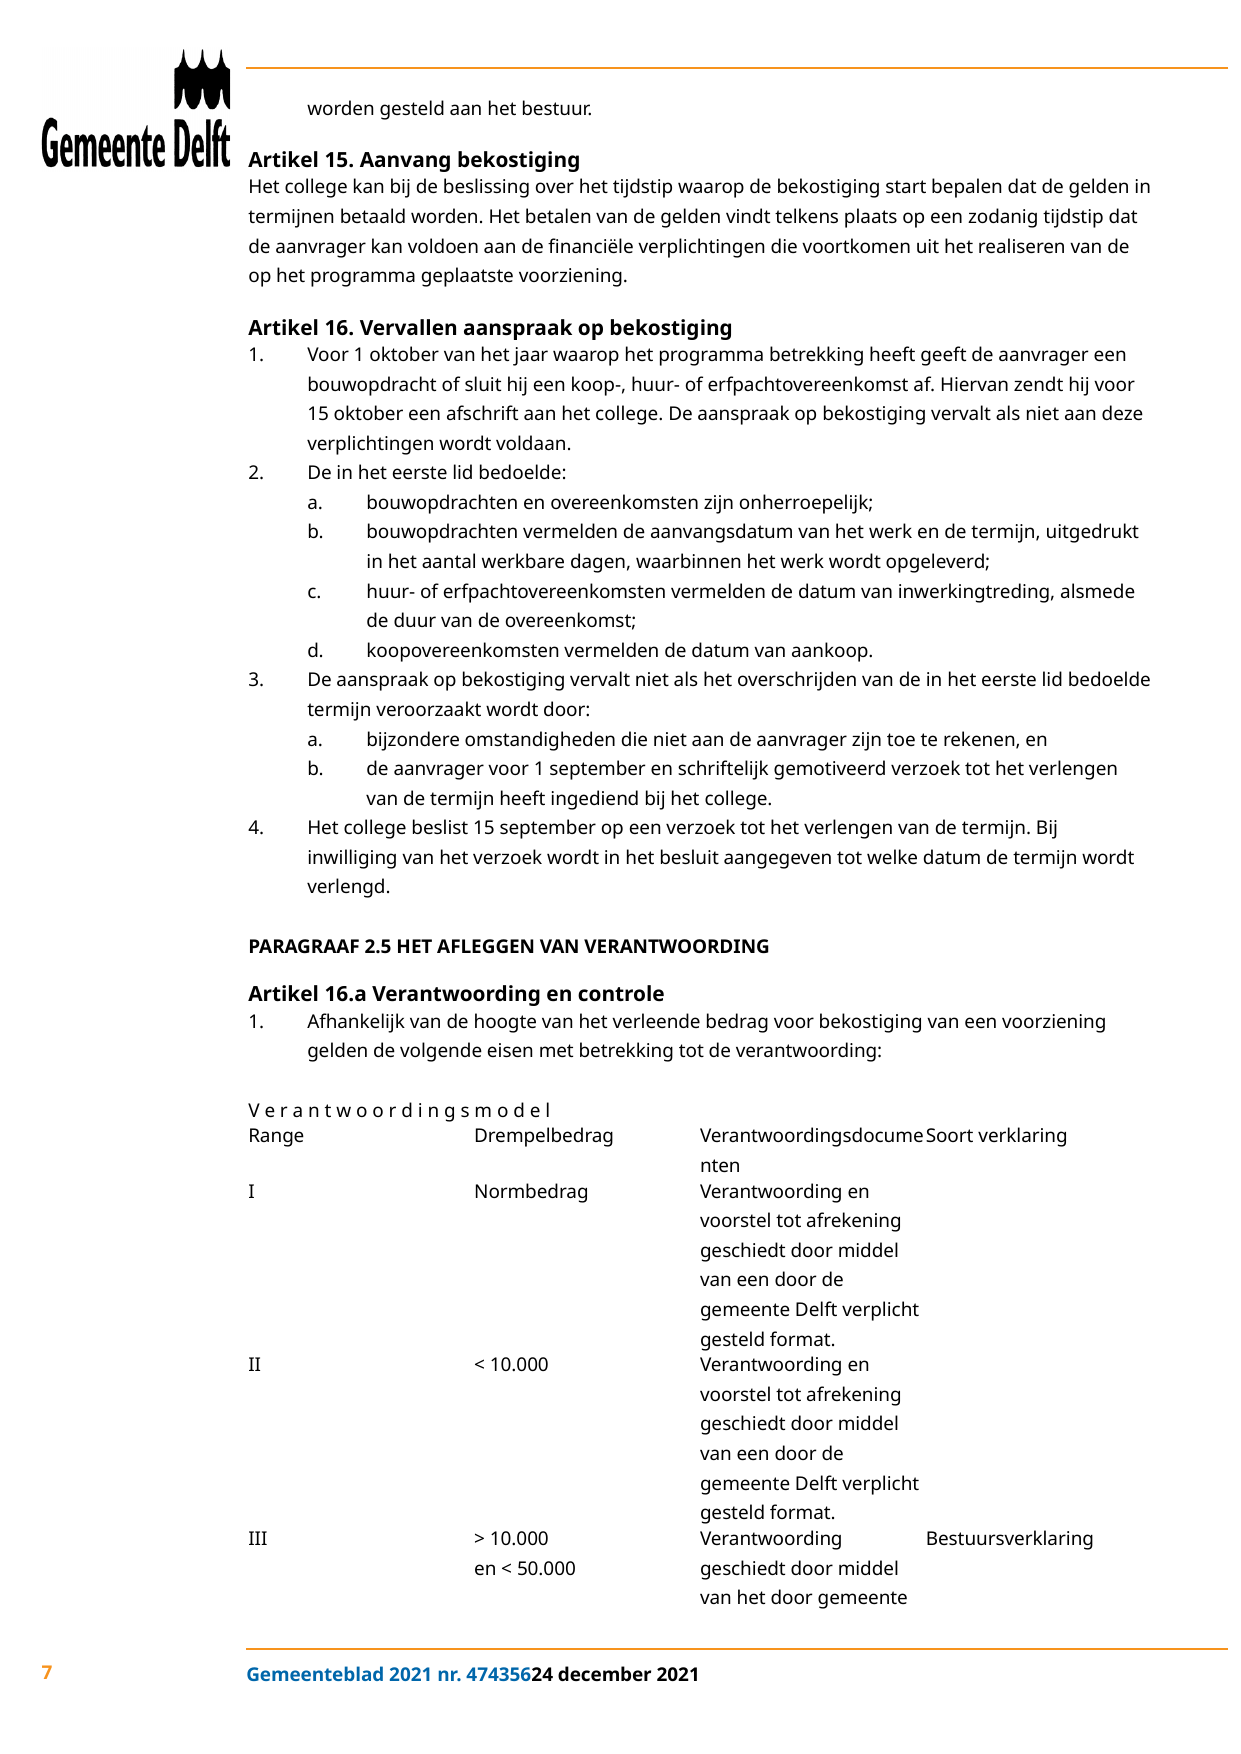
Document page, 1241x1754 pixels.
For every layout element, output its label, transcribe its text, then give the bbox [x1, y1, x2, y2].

list bouwopdrachten vermelden de aanvangsdatum van het werk en de termijn, uitgedrukt in het aantal werkbare dagen, waarbinnen het werk wordt opgeleverd; [307, 519, 1152, 574]
list De aanspraak op bekostiging vervalt niet als het overschrijden van de in het eerste lid bedoelde termijn veroorzaakt wordt door: [248, 667, 1152, 722]
text Artikel 16.a Verantwoording en controle [248, 979, 1152, 1008]
list bijzondere omstandigheden die niet aan de aanvrager zijn toe te rekenen, en [307, 726, 1152, 752]
list huur- of erfpachtovereenkomsten vermelden de datum van inwerkingtreding, alsmede de duur van de overeenkomst; [307, 578, 1152, 633]
list Afhankelijk van de hoogte van het verleende bedrag voor bekostiging van een voorziening gelden de volgende eisen met betrekking tot de verantwoording: [248, 1008, 1152, 1063]
table_cell Verantwoording en voorstel tot afrekening geschiedt door middel van een door de gemeente Delft verplicht gesteld format. [700, 1178, 926, 1351]
table_cell Verantwoording en voorstel tot afrekening geschiedt door middel van een door de gemeente Delft verplicht gesteld format. [700, 1351, 926, 1525]
text Het college kan bij de beslissing over het tijdstip waarop de bekostiging start bepalen dat de gelden in termijnen betaald worden. Het betalen van de gelden vindt telkens plaats op een zodanig tijdstip dat de aanvrager kan voldoen aan de financiële verplichtingen die voortkomen uit het realiseren van de op het programma geplaatste voorziening. [248, 174, 1152, 288]
table_cell I [248, 1178, 474, 1351]
list Voor 1 oktober van het jaar waarop het programma betrekking heeft geeft de aanvrager een bouwopdracht of sluit hij een koop-, huur- of erfpachtovereenkomst af. Hiervan zendt hij voor 15 oktober een afschrift aan het college. De aanspraak op bekostiging vervalt als niet aan deze verplichtingen wordt voldaan. [248, 341, 1152, 456]
list bouwopdrachten en overeenkomsten zijn onherroepelijk; [307, 489, 1152, 515]
table_cell Verantwoordingsdocumenten [700, 1123, 926, 1178]
list de aanvrager voor 1 september en schriftelijk gemotiveerd verzoek tot het verlengen van de termijn heeft ingediend bij het college. [307, 755, 1152, 811]
table_cell Soort verklaring [926, 1123, 1152, 1178]
table_cell [926, 1178, 1152, 1351]
table_cell Normbedrag [474, 1178, 700, 1351]
list De in het eerste lid bedoelde: [248, 459, 1152, 485]
table_cell > 10.000 en < 50.000 [474, 1525, 700, 1610]
table_cell < 10.000 [474, 1351, 700, 1525]
table_header V e r a n t w o o r d i n g s m o d e l [248, 1097, 1152, 1122]
text Artikel 15. Aanvang bekostiging [248, 145, 1152, 174]
picture [41, 47, 231, 172]
table_cell [926, 1351, 1152, 1525]
table_cell Verantwoording geschiedt door middel van het door gemeente [700, 1525, 926, 1610]
list worden gesteld aan het bestuur. [248, 95, 1152, 121]
table_cell Drempelbedrag [474, 1123, 700, 1178]
table_cell Bestuursverklaring [926, 1525, 1152, 1610]
list koopovereenkomsten vermelden de datum van aankoop. [307, 637, 1152, 663]
table_cell II [248, 1351, 474, 1525]
table_cell III [248, 1525, 474, 1610]
text Artikel 16. Vervallen aanspraak op bekostiging [248, 313, 1152, 341]
text PARAGRAAF 2.5 HET AFLEGGEN VAN VERANTWOORDING [248, 933, 1152, 959]
table_cell Range [248, 1123, 474, 1178]
list Het college beslist 15 september op een verzoek tot het verlengen van de termijn. Bij inwilliging van het verzoek wordt in het besluit aangegeven tot welke datum de termijn wordt verlengd. [248, 814, 1152, 899]
